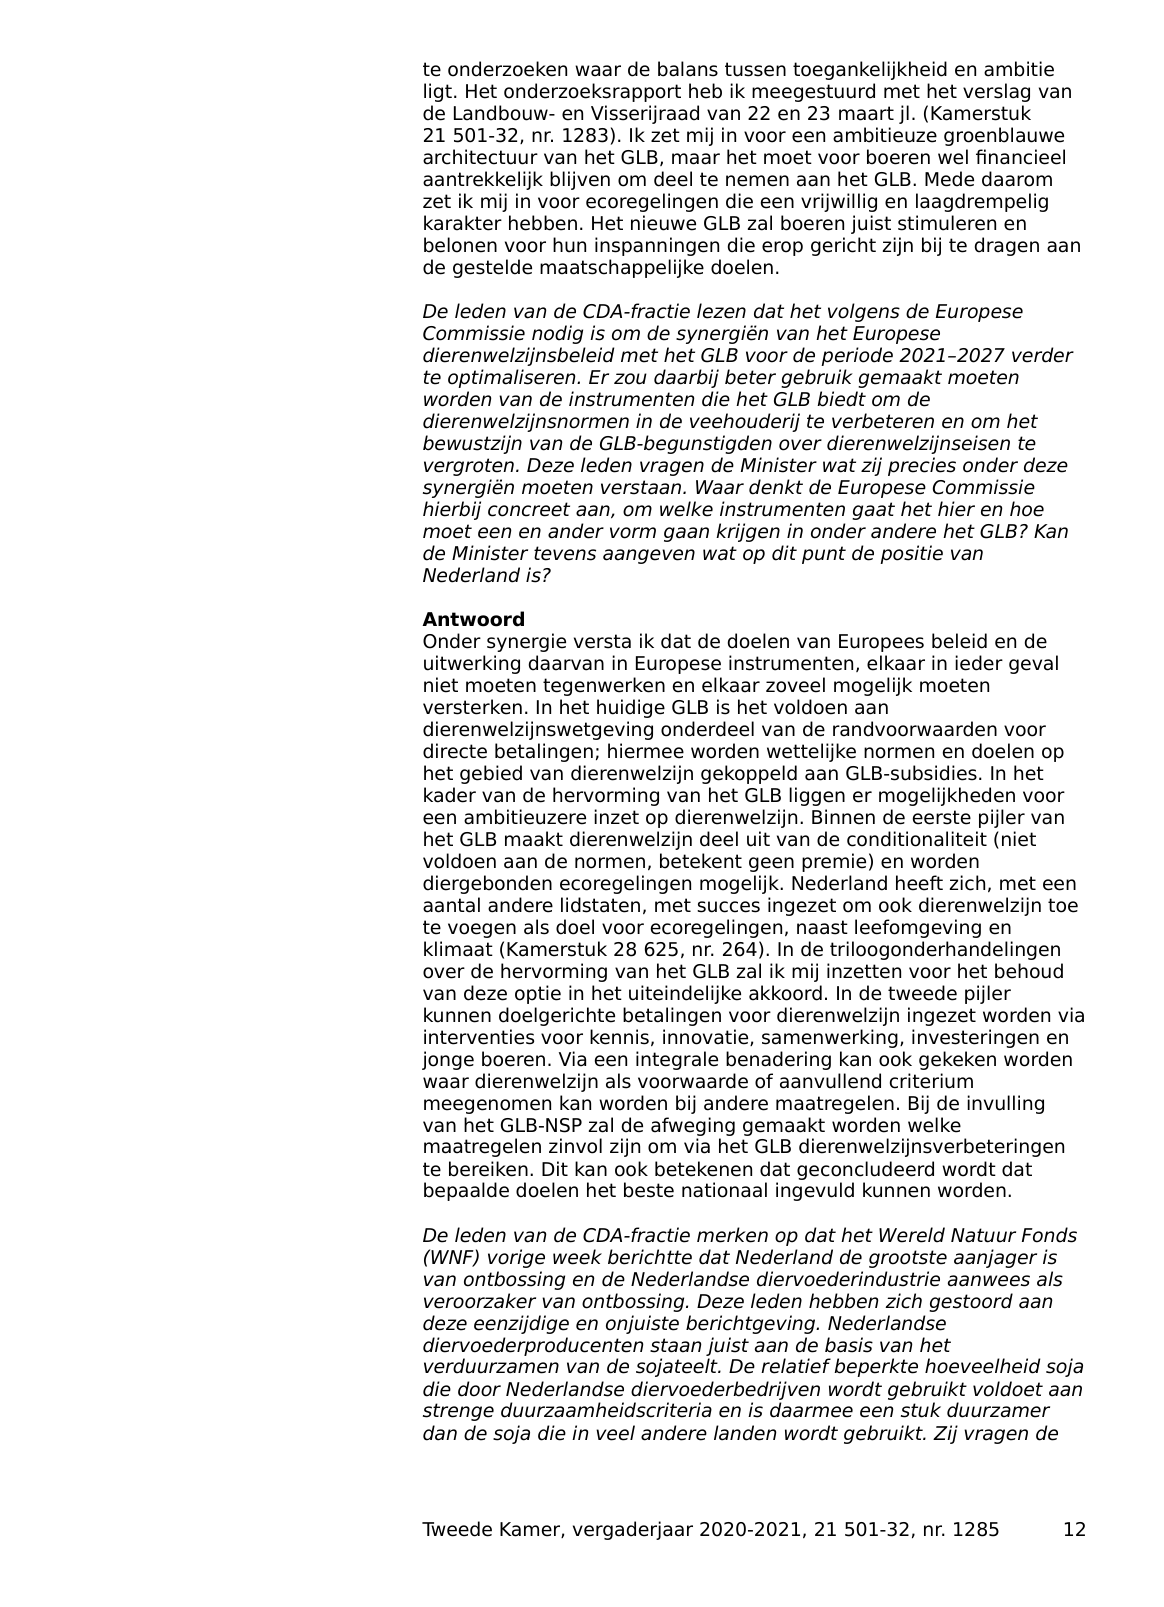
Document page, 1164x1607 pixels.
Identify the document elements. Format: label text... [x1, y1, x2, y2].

text te onderzoeken waar de balans tussen toegankelijkheid en ambitie ligt. Het onderzoeksrapport heb ik meegestuurd met het verslag van de Landbouw- en Visserijraad van 22 en 23 maart jl. (Kamerstuk 21 501-32, nr. 1283). Ik zet mij in voor een ambitieuze groenblauwe architectuur van het GLB, maar het moet voor boeren wel financieel aantrekkelijk blijven om deel te nemen aan het GLB. Mede daarom zet ik mij in voor ecoregelingen die een vrijwillig en laagdrempelig karakter hebben. Het nieuwe GLB zal boeren juist stimuleren en belonen voor hun inspanningen die erop gericht zijn bij te dragen aan de gestelde maatschappelijke doelen. [422, 59, 1087, 279]
text De leden van de CDA-fractie lezen dat het volgens de Europese Commissie nodig is om de synergiën van het Europese dierenwelzijnsbeleid met het GLB voor de periode 2021–2027 verder te optimaliseren. Er zou daarbij beter gebruik gemaakt moeten worden van de instrumenten die het GLB biedt om de dierenwelzijnsnormen in de veehouderij te verbeteren en om het bewustzijn van de GLB-begunstigden over dierenwelzijnseisen te vergroten. Deze leden vragen de Minister wat zij precies onder deze synergiën moeten verstaan. Waar denkt de Europese Commissie hierbij concreet aan, om welke instrumenten gaat het hier en hoe moet een en ander vorm gaan krijgen in onder andere het GLB? Kan de Minister tevens aangeven wat op dit punt de positie van Nederland is? [422, 301, 1087, 587]
subtitle Antwoord [422, 609, 1087, 631]
text De leden van de CDA-fractie merken op dat het Wereld Natuur Fonds (WNF) vorige week berichtte dat Nederland de grootste aanjager is van ontbossing en de Nederlandse diervoederindustrie aanwees als veroorzaker van ontbossing. Deze leden hebben zich gestoord aan deze eenzijdige en onjuiste berichtgeving. Nederlandse diervoederproducenten staan juist aan de basis van het verduurzamen van de sojateelt. De relatief beperkte hoeveelheid soja die door Nederlandse diervoederbedrijven wordt gebruikt voldoet aan strenge duurzaamheidscriteria en is daarmee een stuk duurzamer dan de soja die in veel andere landen wordt gebruikt. Zij vragen de [422, 1224, 1087, 1444]
text Onder synergie versta ik dat de doelen van Europees beleid en de uitwerking daarvan in Europese instrumenten, elkaar in ieder geval niet moeten tegenwerken en elkaar zoveel mogelijk moeten versterken. In het huidige GLB is het voldoen aan dierenwelzijnswetgeving onderdeel van de randvoorwaarden voor directe betalingen; hiermee worden wettelijke normen en doelen op het gebied van dierenwelzijn gekoppeld aan GLB-subsidies. In het kader van de hervorming van het GLB liggen er mogelijkheden voor een ambitieuzere inzet op dierenwelzijn. Binnen de eerste pijler van het GLB maakt dierenwelzijn deel uit van de conditionaliteit (niet voldoen aan de normen, betekent geen premie) en worden diergebonden ecoregelingen mogelijk. Nederland heeft zich, met een aantal andere lidstaten, met succes ingezet om ook dierenwelzijn toe te voegen als doel voor ecoregelingen, naast leefomgeving en klimaat (Kamerstuk 28 625, nr. 264). In de triloogonderhandelingen over de hervorming van het GLB zal ik mij inzetten voor het behoud van deze optie in het uiteindelijke akkoord. In de tweede pijler kunnen doelgerichte betalingen voor dierenwelzijn ingezet worden via interventies voor kennis, innovatie, samenwerking, investeringen en jonge boeren. Via een integrale benadering kan ook gekeken worden waar dierenwelzijn als voorwaarde of aanvullend criterium meegenomen kan worden bij andere maatregelen. Bij de invulling van het GLB-NSP zal de afweging gemaakt worden welke maatregelen zinvol zijn om via het GLB dierenwelzijnsverbeteringen te bereiken. Dit kan ook betekenen dat geconcludeerd wordt dat bepaalde doelen het beste nationaal ingevuld kunnen worden. [422, 631, 1087, 1202]
